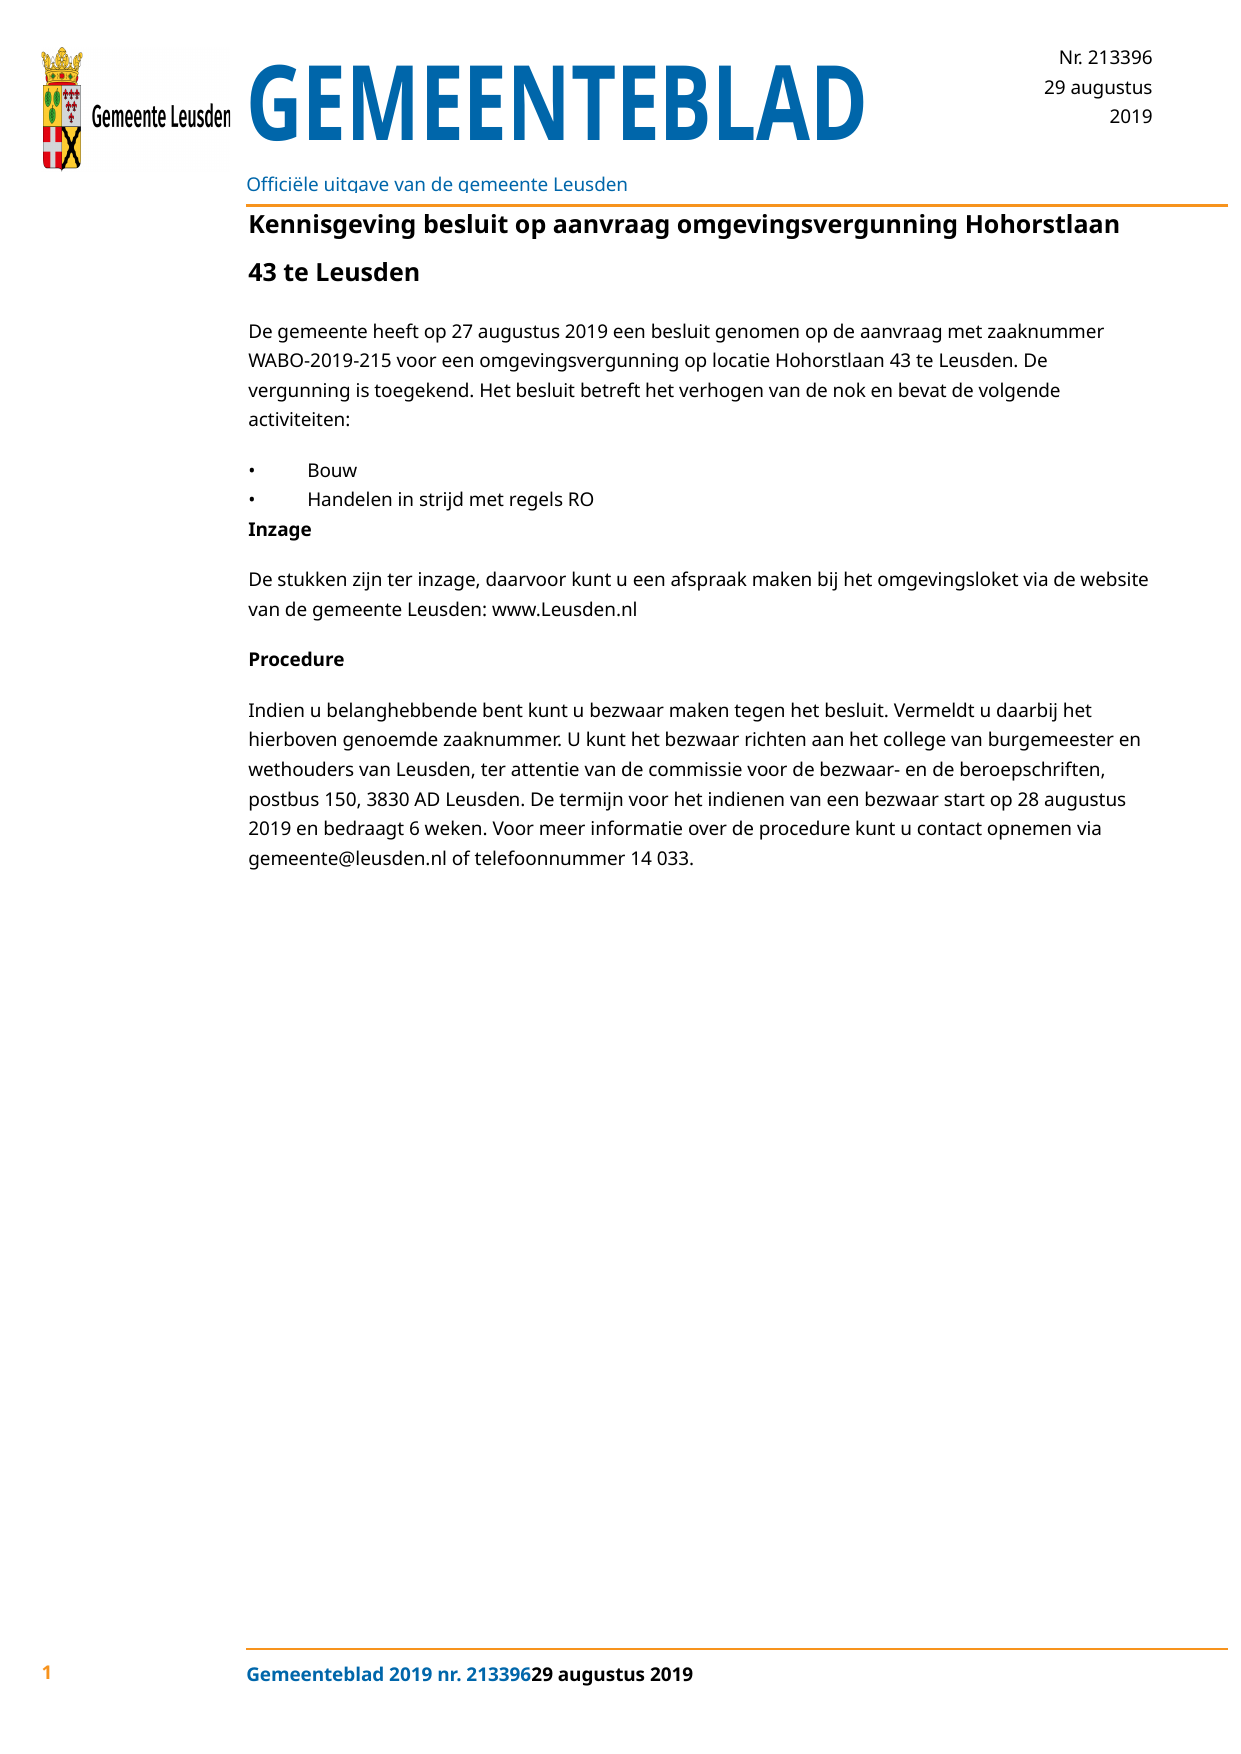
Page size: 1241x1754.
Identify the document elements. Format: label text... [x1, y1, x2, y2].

text Procedure [248, 647, 1152, 672]
text De gemeente heeft op 27 augustus 2019 een besluit genomen op de aanvraag met zaaknummer WABO-2019-215 voor een omgevingsvergunning op locatie Hohorstlaan 43 te Leusden. De vergunning is toegekend. Het besluit betreft het verhogen van de nok en bevat de volgende activiteiten: [248, 318, 1152, 432]
list Handelen in strijd met regels RO [248, 487, 1152, 512]
text Inzage [248, 516, 1152, 542]
text Indien u belanghebbende bent kunt u bezwaar maken tegen het besluit. Vermeldt u daarbij het hierboven genoemde zaaknummer. U kunt het bezwaar richten aan het college van burgemeester en wethouders van Leusden, ter attentie van de commissie voor de bezwaar- en de beroepschriften, postbus 150, 3830 AD Leusden. De termijn voor het indienen van een bezwaar start op 28 augustus 2019 en bedraagt 6 weken. Voor meer informatie over de procedure kunt u contact opnemen via gemeente@leusden.nl of telefoonnummer 14 033. [248, 697, 1152, 871]
text Kennisgeving besluit op aanvraag omgevingsvergunning Hohorstlaan 43 te Leusden [248, 207, 1152, 288]
text De stukken zijn ter inzage, daarvoor kunt u een afspraak maken bij het omgevingsloket via de website van de gemeente Leusden: www.Leusden.nl [248, 567, 1152, 622]
list Bouw [248, 457, 1152, 483]
picture [41, 47, 231, 172]
